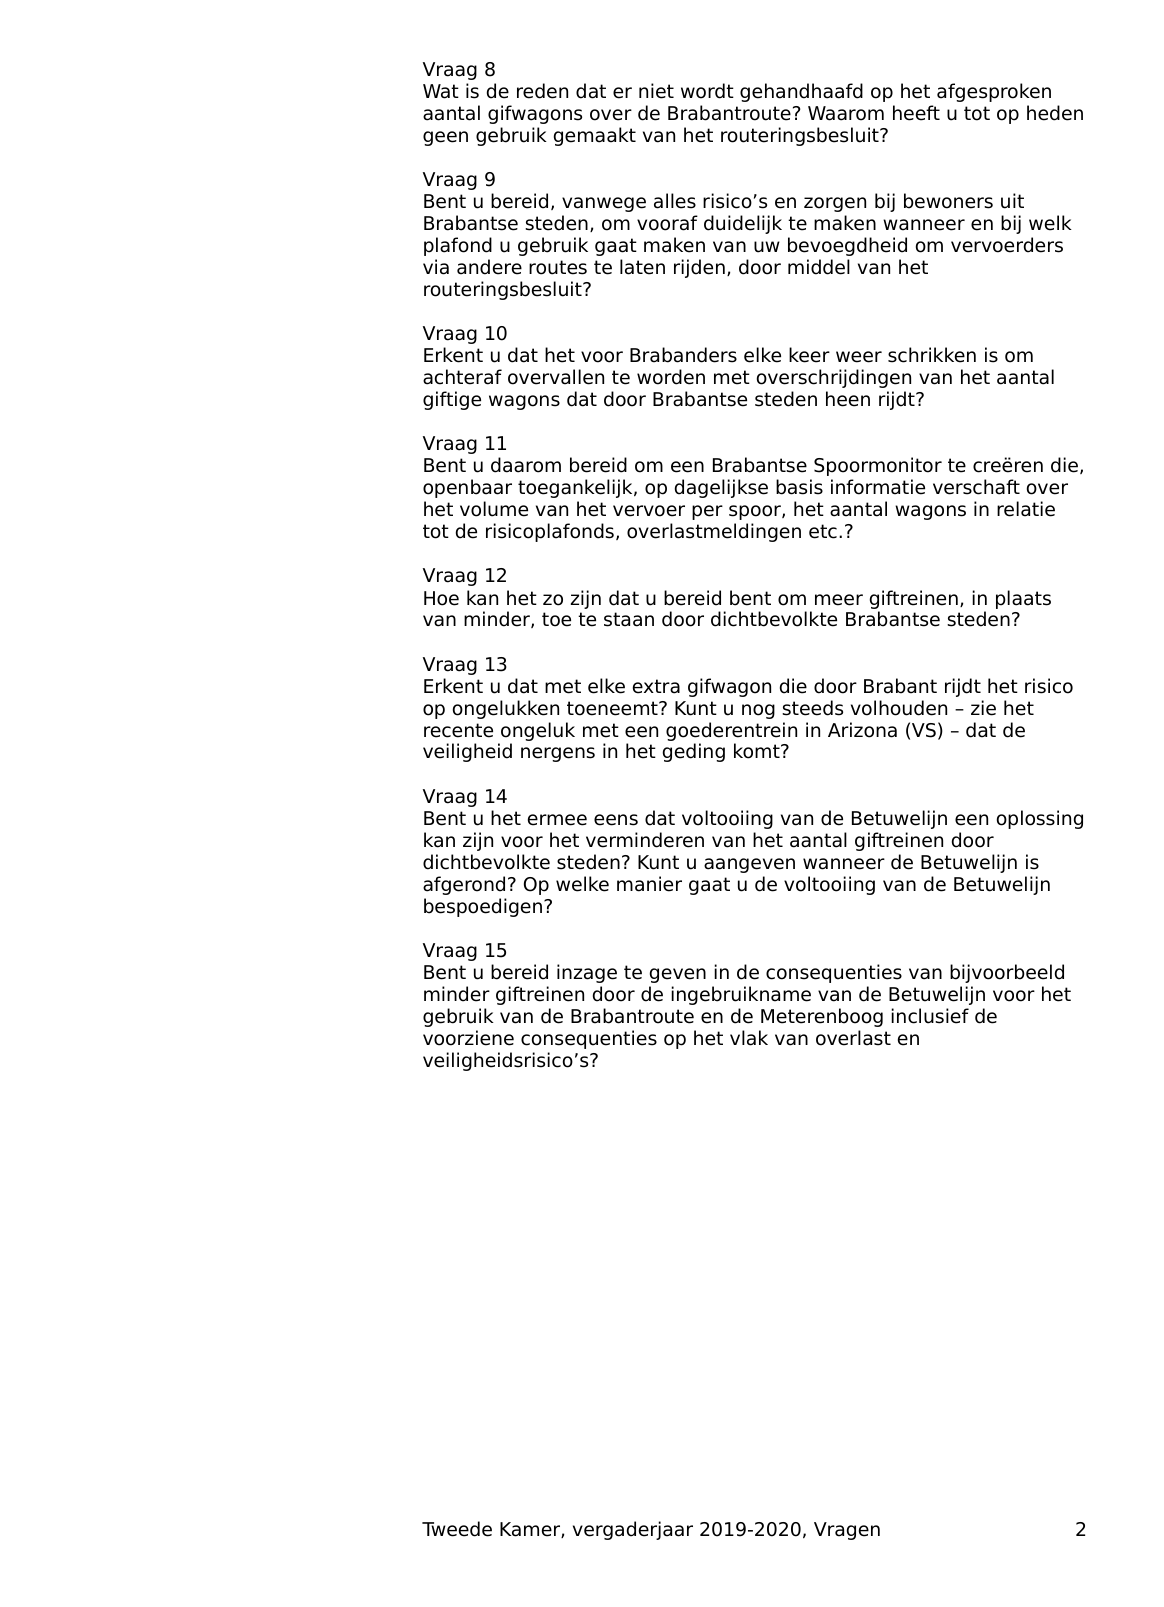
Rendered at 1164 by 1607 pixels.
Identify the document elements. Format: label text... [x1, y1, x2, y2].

text Vraag 10 [422, 323, 1087, 345]
text Vraag 15 [422, 940, 1087, 962]
text Erkent u dat met elke extra gifwagon die door Brabant rijdt het risico op ongelukken toeneemt? Kunt u nog steeds volhouden – zie het recente ongeluk met een goederentrein in Arizona (VS) – dat de veiligheid nergens in het geding komt? [422, 676, 1087, 763]
text Bent u het ermee eens dat voltooiing van de Betuwelijn een oplossing kan zijn voor het verminderen van het aantal giftreinen door dichtbevolkte steden? Kunt u aangeven wanneer de Betuwelijn is afgerond? Op welke manier gaat u de voltooiing van de Betuwelijn bespoedigen? [422, 808, 1087, 917]
text Bent u bereid, vanwege alles risico’s en zorgen bij bewoners uit Brabantse steden, om vooraf duidelijk te maken wanneer en bij welk plafond u gebruik gaat maken van uw bevoegdheid om vervoerders via andere routes te laten rijden, door middel van het routeringsbesluit? [422, 191, 1087, 301]
text Erkent u dat het voor Brabanders elke keer weer schrikken is om achteraf overvallen te worden met overschrijdingen van het aantal giftige wagons dat door Brabantse steden heen rijdt? [422, 345, 1087, 411]
text Vraag 13 [422, 653, 1087, 676]
text Vraag 11 [422, 433, 1087, 455]
text Vraag 12 [422, 565, 1087, 587]
text Bent u daarom bereid om een Brabantse Spoormonitor te creëren die, openbaar toegankelijk, op dagelijkse basis informatie verschaft over het volume van het vervoer per spoor, het aantal wagons in relatie tot de risicoplafonds, overlastmeldingen etc.? [422, 455, 1087, 543]
text Hoe kan het zo zijn dat u bereid bent om meer giftreinen, in plaats van minder, toe te staan door dichtbevolkte Brabantse steden? [422, 587, 1087, 631]
text Vraag 8 [422, 59, 1087, 81]
text Wat is de reden dat er niet wordt gehandhaafd op het afgesproken aantal gifwagons over de Brabantroute? Waarom heeft u tot op heden geen gebruik gemaakt van het routeringsbesluit? [422, 81, 1087, 147]
text Vraag 14 [422, 786, 1087, 808]
text Bent u bereid inzage te geven in de consequenties van bijvoorbeeld minder giftreinen door de ingebruikname van de Betuwelijn voor het gebruik van de Brabantroute en de Meterenboog inclusief de voorziene consequenties op het vlak van overlast en veiligheidsrisico’s? [422, 962, 1087, 1072]
text Vraag 9 [422, 169, 1087, 191]
